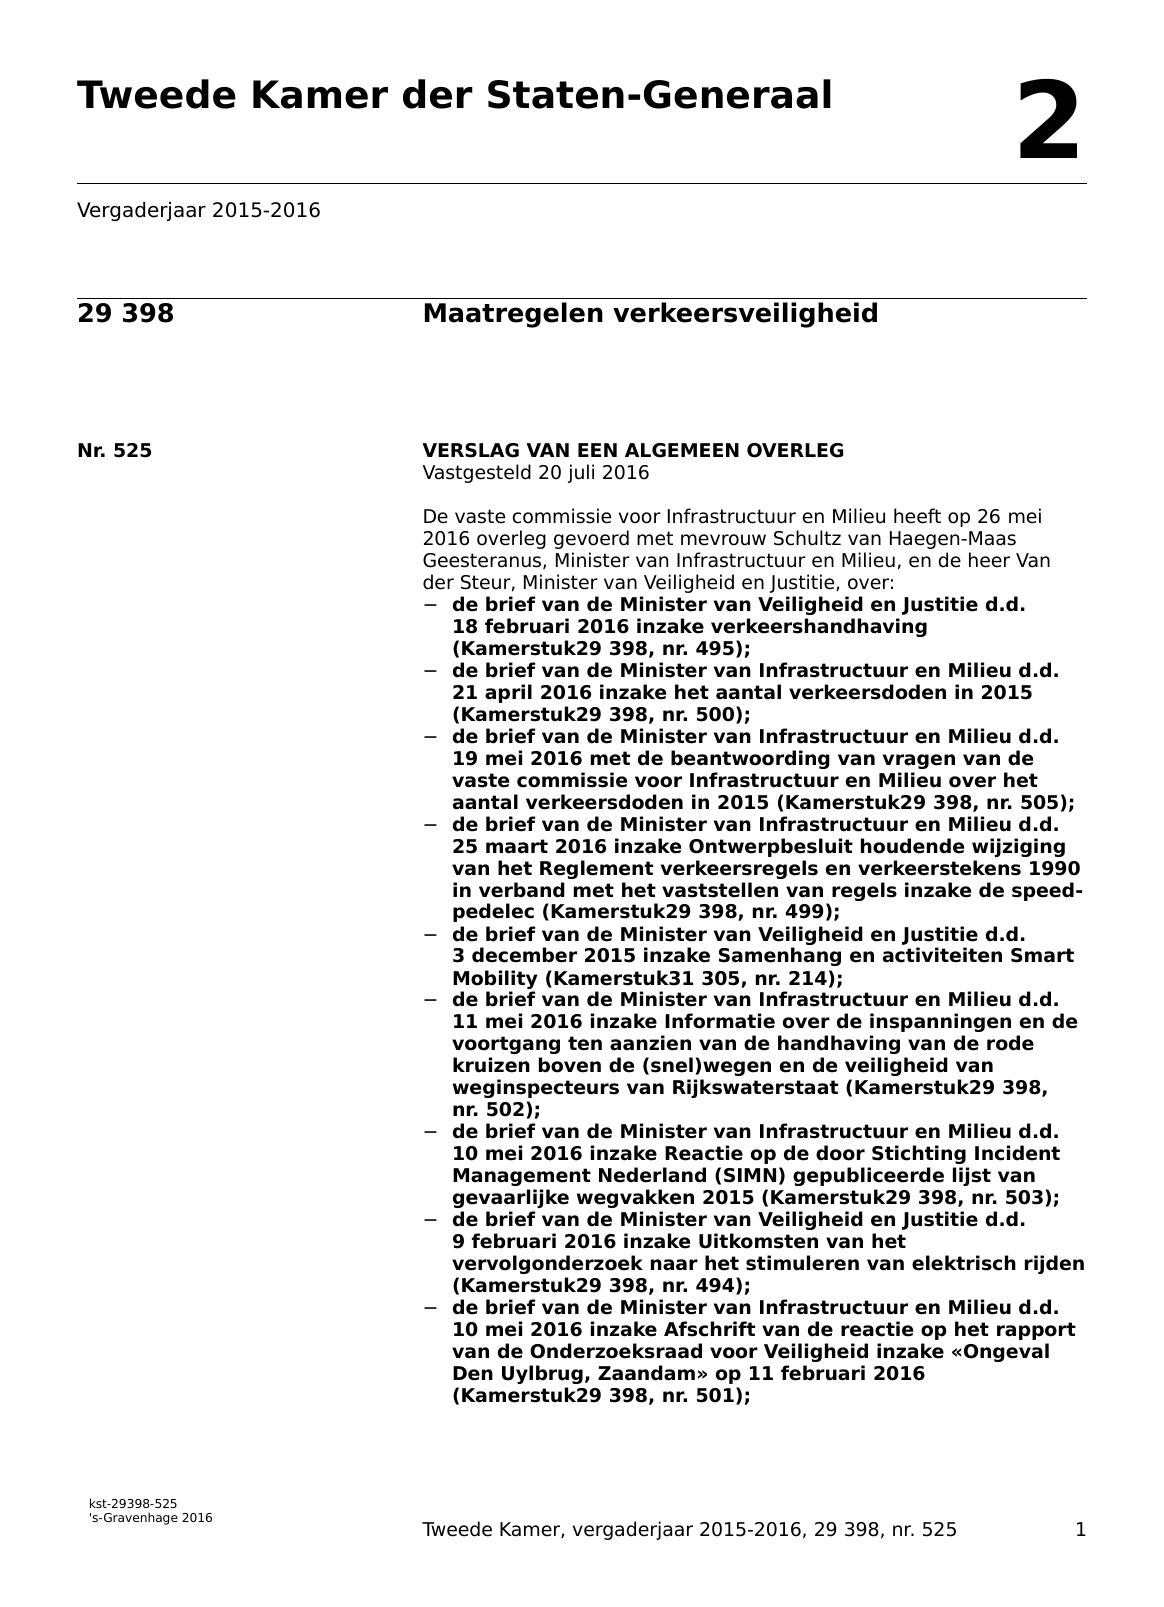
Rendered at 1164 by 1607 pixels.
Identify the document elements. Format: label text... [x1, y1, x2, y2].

text Vastgesteld 20 juli 2016 [422, 462, 1087, 484]
text − de brief van de Minister van Infrastructuur en Milieu d.d. 19 mei 2016 met de beantwoording van vragen van de vaste commissie voor Infrastructuur en Milieu over het aantal verkeersdoden in 2015 (Kamerstuk29 398, nr. 505); [422, 726, 1087, 813]
subtitle Nr. 525 VERSLAG VAN EEN ALGEMEEN OVERLEG [77, 440, 1087, 462]
text − de brief van de Minister van Infrastructuur en Milieu d.d. 25 maart 2016 inzake Ontwerpbesluit houdende wijziging van het Reglement verkeersregels en verkeerstekens 1990 in verband met het vaststellen van regels inzake de speed-pedelec (Kamerstuk29 398, nr. 499); [422, 813, 1087, 923]
text − de brief van de Minister van Infrastructuur en Milieu d.d. 10 mei 2016 inzake Afschrift van de reactie op het rapport van de Onderzoeksraad voor Veiligheid inzake «Ongeval Den Uylbrug, Zaandam» op 11 februari 2016 (Kamerstuk29 398, nr. 501); [422, 1297, 1087, 1407]
table_cell Vergaderjaar 2015-2016 [77, 184, 1087, 298]
text kst-29398-525 [88, 1497, 323, 1511]
text − de brief van de Minister van Infrastructuur en Milieu d.d. 11 mei 2016 inzake Informatie over de inspanningen en de voortgang ten aanzien van de handhaving van de rode kruizen boven de (snel)wegen en de veiligheid van weginspecteurs van Rijkswaterstaat (Kamerstuk29 398, nr. 502); [422, 989, 1087, 1121]
table_header 2 [886, 59, 1087, 183]
text − de brief van de Minister van Veiligheid en Justitie d.d. 3 december 2015 inzake Samenhang en activiteiten Smart Mobility (Kamerstuk31 305, nr. 214); [422, 923, 1087, 989]
subtitle 29 398 Maatregelen verkeersveiligheid [77, 299, 1087, 329]
text − de brief van de Minister van Veiligheid en Justitie d.d. 18 februari 2016 inzake verkeershandhaving (Kamerstuk29 398, nr. 495); [422, 594, 1087, 660]
text − de brief van de Minister van Infrastructuur en Milieu d.d. 10 mei 2016 inzake Reactie op de door Stichting Incident Management Nederland (SIMN) gepubliceerde lijst van gevaarlijke wegvakken 2015 (Kamerstuk29 398, nr. 503); [422, 1121, 1087, 1209]
table_header Tweede Kamer der Staten-Generaal [77, 59, 886, 183]
text 's-Gravenhage 2016 [88, 1511, 323, 1525]
text − de brief van de Minister van Veiligheid en Justitie d.d. 9 februari 2016 inzake Uitkomsten van het vervolgonderzoek naar het stimuleren van elektrisch rijden (Kamerstuk29 398, nr. 494); [422, 1209, 1087, 1297]
text − de brief van de Minister van Infrastructuur en Milieu d.d. 21 april 2016 inzake het aantal verkeersdoden in 2015 (Kamerstuk29 398, nr. 500); [422, 660, 1087, 726]
text De vaste commissie voor Infrastructuur en Milieu heeft op 26 mei 2016 overleg gevoerd met mevrouw Schultz van Haegen-Maas Geesteranus, Minister van Infrastructuur en Milieu, en de heer Van der Steur, Minister van Veiligheid en Justitie, over: [422, 506, 1087, 594]
